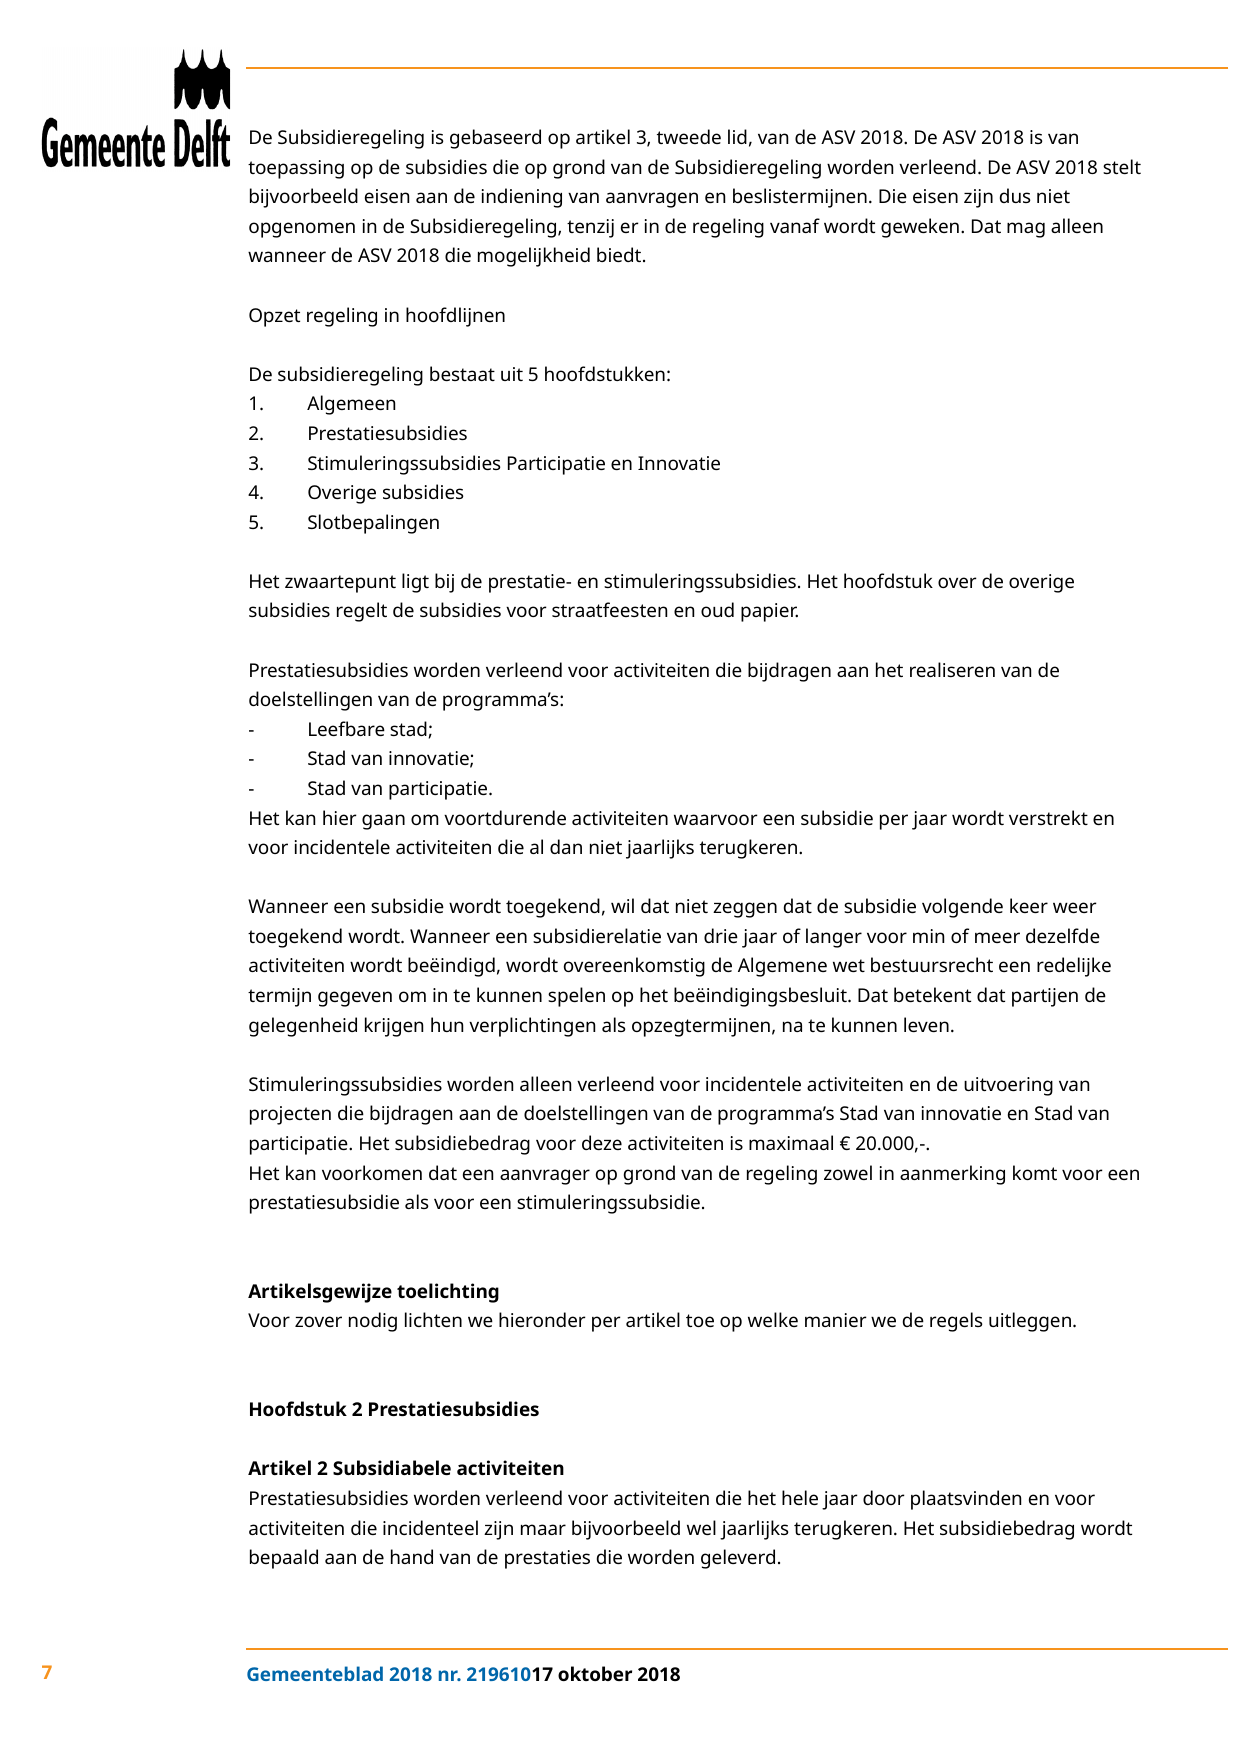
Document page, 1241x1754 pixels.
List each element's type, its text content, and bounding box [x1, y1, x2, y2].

list Prestatiesubsidies [248, 420, 1152, 446]
text Artikelsgewijze toelichting [248, 1278, 1152, 1304]
list Stad van participatie. [248, 775, 1152, 801]
text Prestatiesubsidies worden verleend voor activiteiten die bijdragen aan het realiseren van de doelstellingen van de programma’s: [248, 657, 1152, 712]
text Stimuleringssubsidies worden alleen verleend voor incidentele activiteiten en de uitvoering van projecten die bijdragen aan de doelstellingen van de programma’s Stad van innovatie en Stad van participatie. Het subsidiebedrag voor deze activiteiten is maximaal € 20.000,-. [248, 1071, 1152, 1156]
text Wanneer een subsidie wordt toegekend, wil dat niet zeggen dat de subsidie volgende keer weer toegekend wordt. Wanneer een subsidierelatie van drie jaar of langer voor min of meer dezelfde activiteiten wordt beëindigd, wordt overeenkomstig de Algemene wet bestuursrecht een redelijke termijn gegeven om in te kunnen spelen op het beëindigingsbesluit. Dat betekent dat partijen de gelegenheid krijgen hun verplichtingen als opzegtermijnen, na te kunnen leven. [248, 893, 1152, 1038]
text De Subsidieregeling is gebaseerd op artikel 3, tweede lid, van de ASV 2018. De ASV 2018 is van toepassing op de subsidies die op grond van de Subsidieregeling worden verleend. De ASV 2018 stelt bijvoorbeeld eisen aan de indiening van aanvragen en beslistermijnen. Die eisen zijn dus niet opgenomen in de Subsidieregeling, tenzij er in de regeling vanaf wordt geweken. Dat mag alleen wanneer de ASV 2018 die mogelijkheid biedt. [248, 124, 1152, 268]
text Het kan hier gaan om voortdurende activiteiten waarvoor een subsidie per jaar wordt verstrekt en voor incidentele activiteiten die al dan niet jaarlijks terugkeren. [248, 805, 1152, 860]
list Algemeen [248, 391, 1152, 416]
text Het zwaartepunt ligt bij de prestatie- en stimuleringssubsidies. Het hoofdstuk over de overige subsidies regelt de subsidies voor straatfeesten en oud papier. [248, 568, 1152, 623]
text Opzet regeling in hoofdlijnen [248, 302, 1152, 328]
list Leefbare stad; [248, 716, 1152, 742]
text Het kan voorkomen dat een aanvrager op grond van de regeling zowel in aanmerking komt voor een prestatiesubsidie als voor een stimuleringssubsidie. [248, 1160, 1152, 1215]
text Hoofdstuk 2 Prestatiesubsidies [248, 1396, 1152, 1422]
text Prestatiesubsidies worden verleend voor activiteiten die het hele jaar door plaatsvinden en voor activiteiten die incidenteel zijn maar bijvoorbeeld wel jaarlijks terugkeren. Het subsidiebedrag wordt bepaald aan de hand van de prestaties die worden geleverd. [248, 1485, 1152, 1570]
list Stad van innovatie; [248, 746, 1152, 771]
list Slotbepalingen [248, 509, 1152, 535]
list Overige subsidies [248, 479, 1152, 505]
text Voor zover nodig lichten we hieronder per artikel toe op welke manier we de regels uitleggen. [248, 1308, 1152, 1333]
picture [41, 47, 231, 172]
list Stimuleringssubsidies Participatie en Innovatie [248, 450, 1152, 476]
text Artikel 2 Subsidiabele activiteiten [248, 1456, 1152, 1481]
text De subsidieregeling bestaat uit 5 hoofdstukken: [248, 361, 1152, 387]
